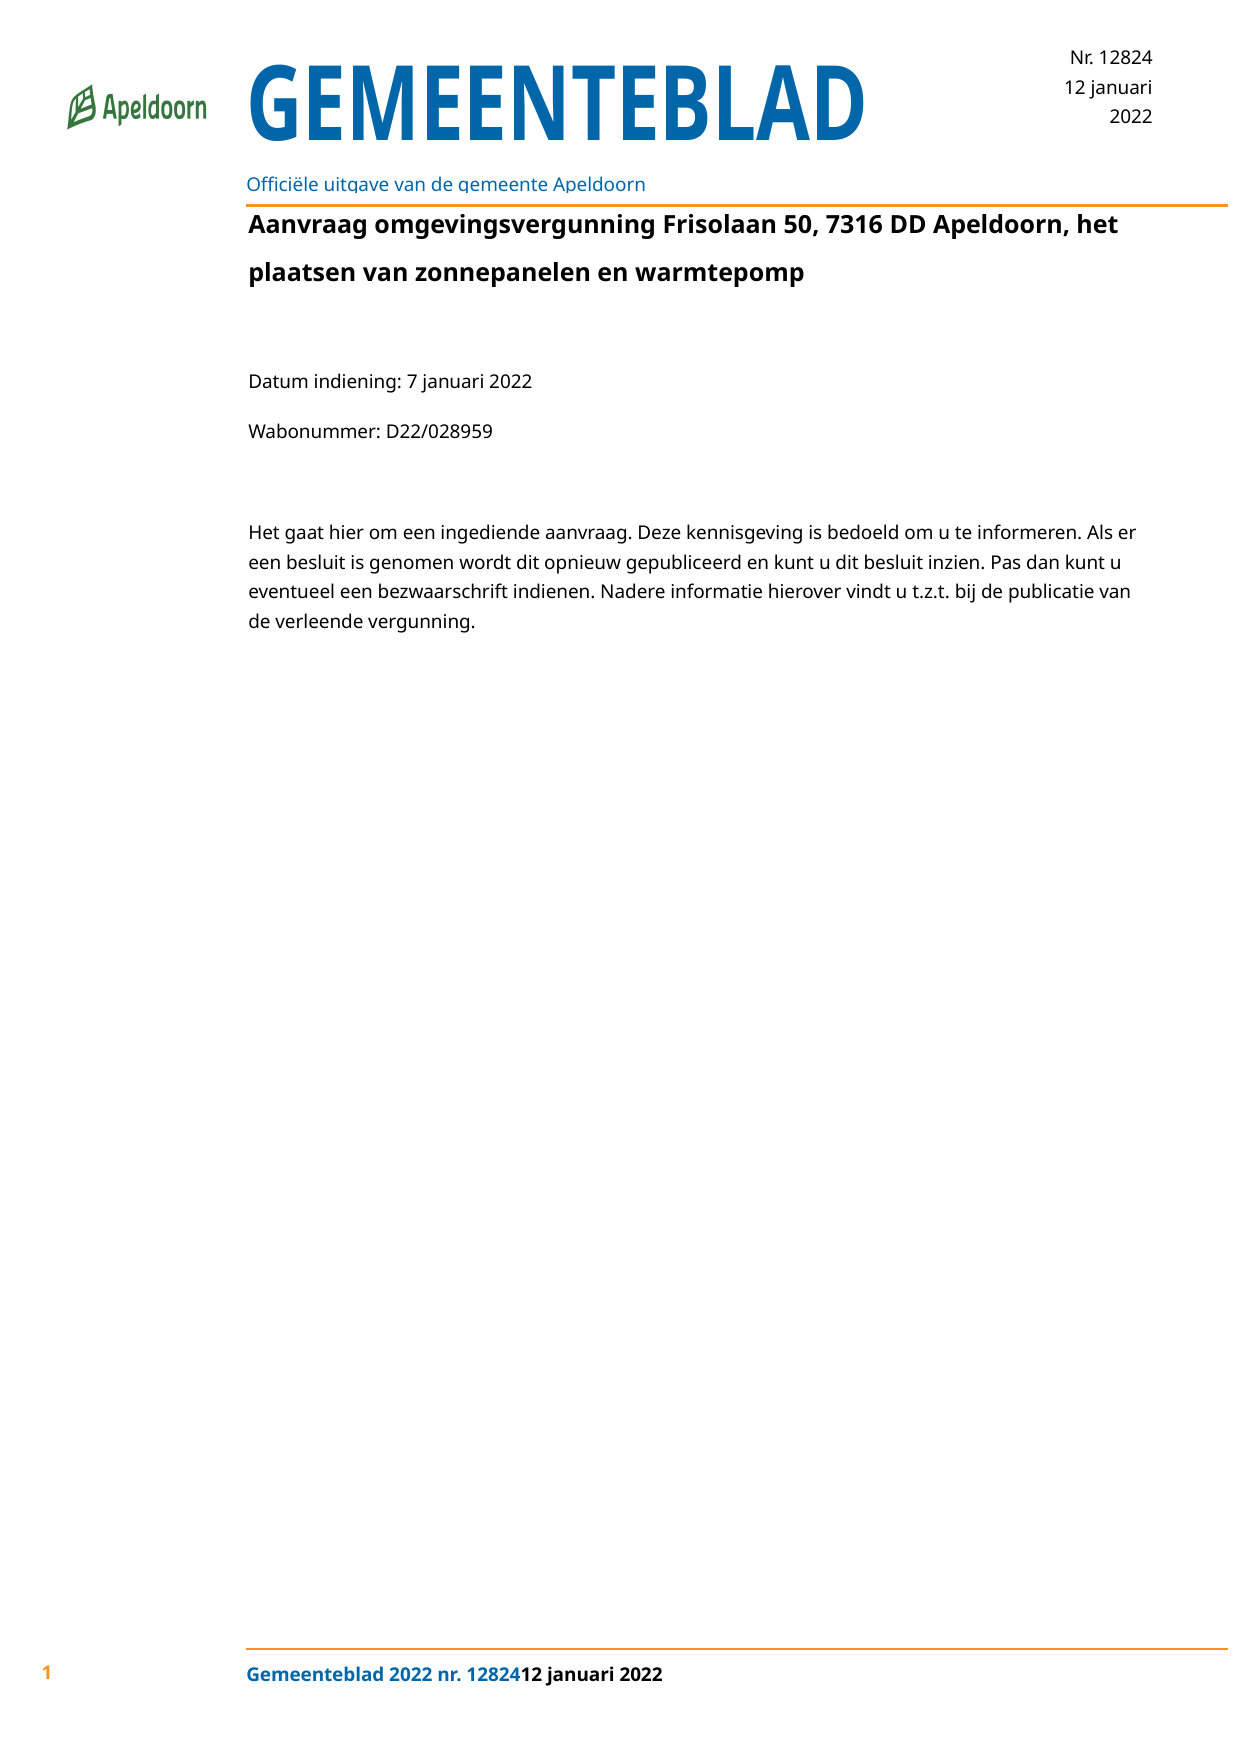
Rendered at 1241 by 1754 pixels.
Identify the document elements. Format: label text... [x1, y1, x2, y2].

picture [41, 47, 231, 172]
text Het gaat hier om een ingediende aanvraag. Deze kennisgeving is bedoeld om u te informeren. Als er een besluit is genomen wordt dit opnieuw gepubliceerd en kunt u dit besluit inzien. Pas dan kunt u eventueel een bezwaarschrift indienen. Nadere informatie hierover vindt u t.z.t. bij de publicatie van de verleende vergunning. [248, 519, 1152, 634]
text Aanvraag omgevingsvergunning Frisolaan 50, 7316 DD Apeldoorn, het plaatsen van zonnepanelen en warmtepomp [248, 207, 1152, 288]
text Wabonummer: D22/028959 [248, 419, 1152, 444]
text Datum indiening: 7 januari 2022 [248, 368, 1152, 394]
